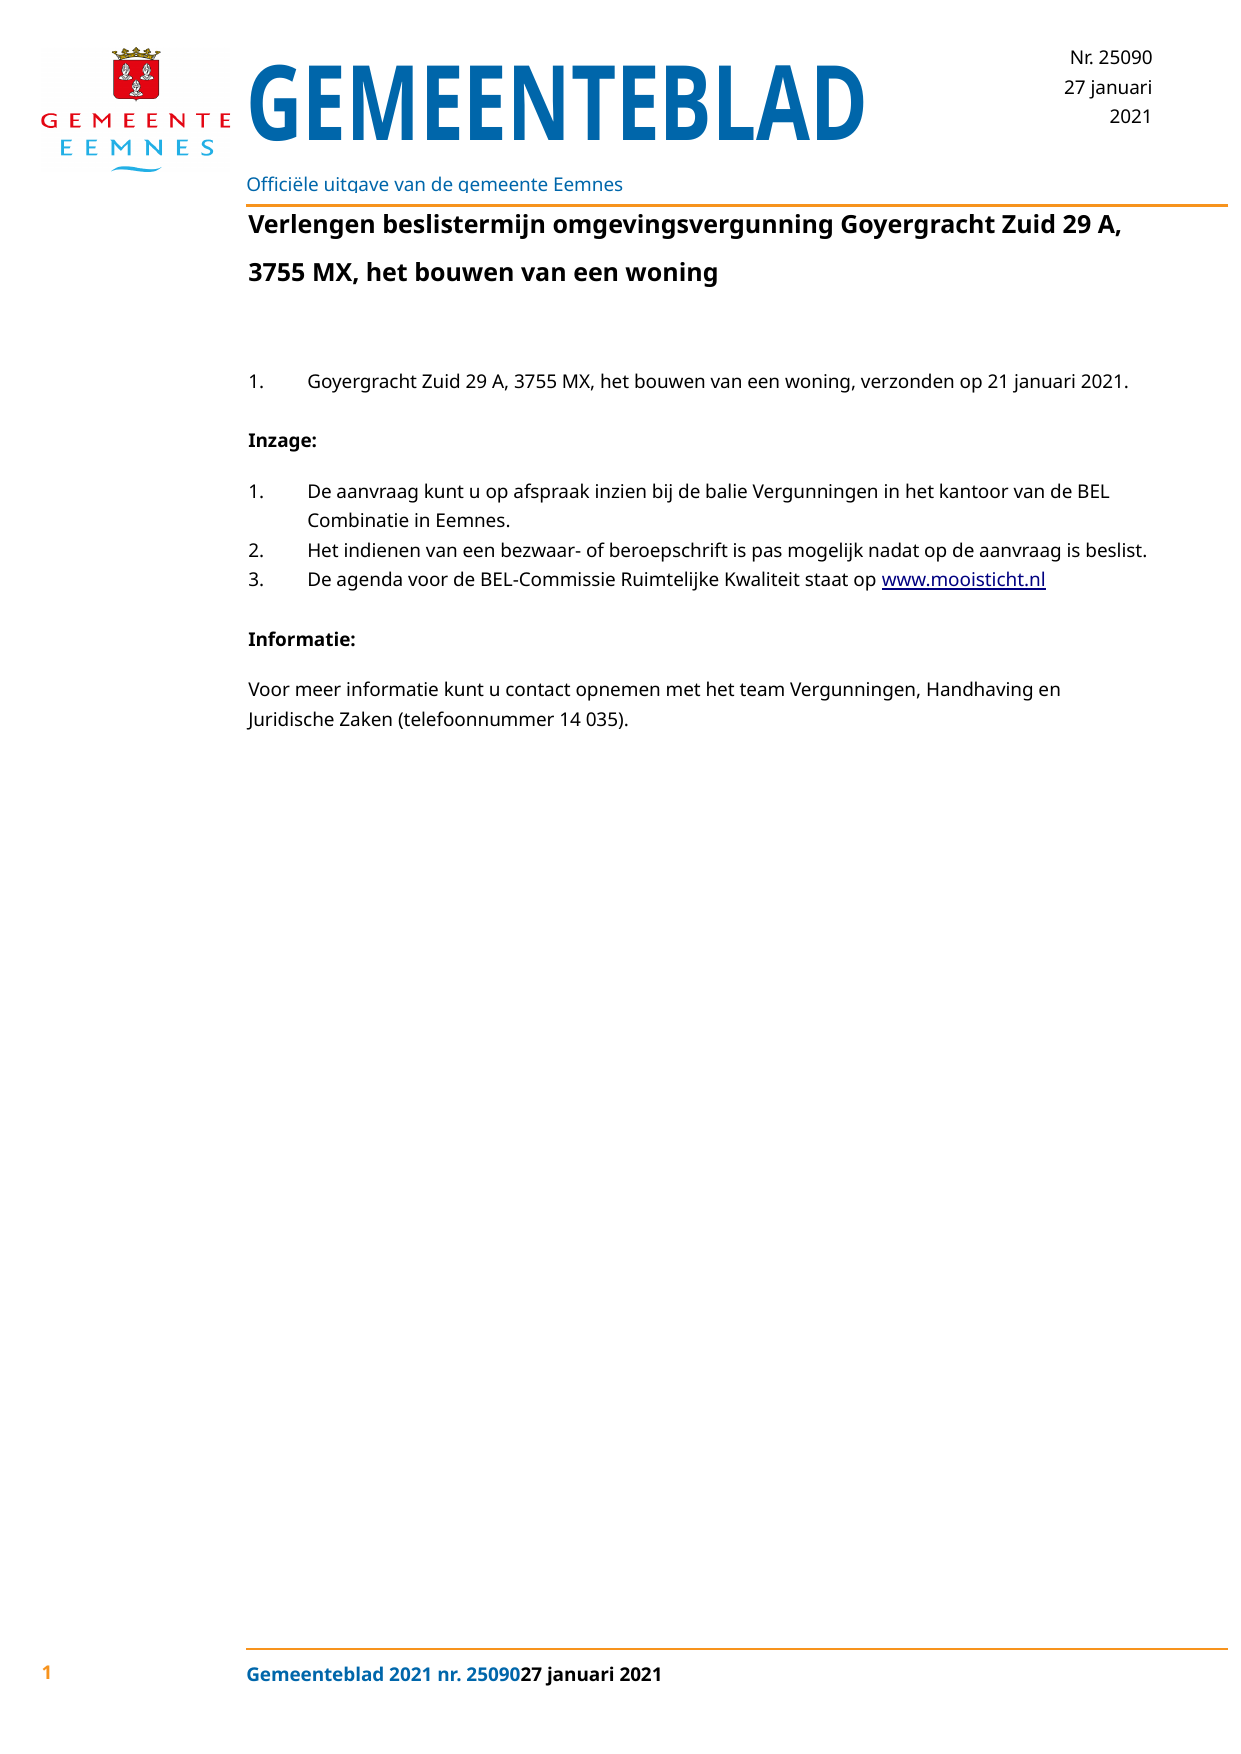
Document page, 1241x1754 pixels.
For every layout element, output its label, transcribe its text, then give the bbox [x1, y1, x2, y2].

picture [41, 47, 231, 172]
list De aanvraag kunt u op afspraak inzien bij de balie Vergunningen in het kantoor van de BEL Combinatie in Eemnes. [248, 478, 1152, 533]
list Goyergracht Zuid 29 A, 3755 MX, het bouwen van een woning, verzonden op 21 januari 2021. [248, 368, 1152, 394]
text Inzage: [248, 427, 1152, 453]
text Voor meer informatie kunt u contact opnemen met het team Vergunningen, Handhaving en Juridische Zaken (telefoonnummer 14 035). [248, 676, 1152, 732]
list De agenda voor de BEL-Commissie Ruimtelijke Kwaliteit staat op www.mooisticht.nl [248, 567, 1152, 592]
text Informatie: [248, 626, 1152, 652]
list Het indienen van een bezwaar- of beroepschrift is pas mogelijk nadat op de aanvraag is beslist. [248, 537, 1152, 563]
text Verlengen beslistermijn omgevingsvergunning Goyergracht Zuid 29 A, 3755 MX, het bouwen van een woning [248, 207, 1152, 288]
